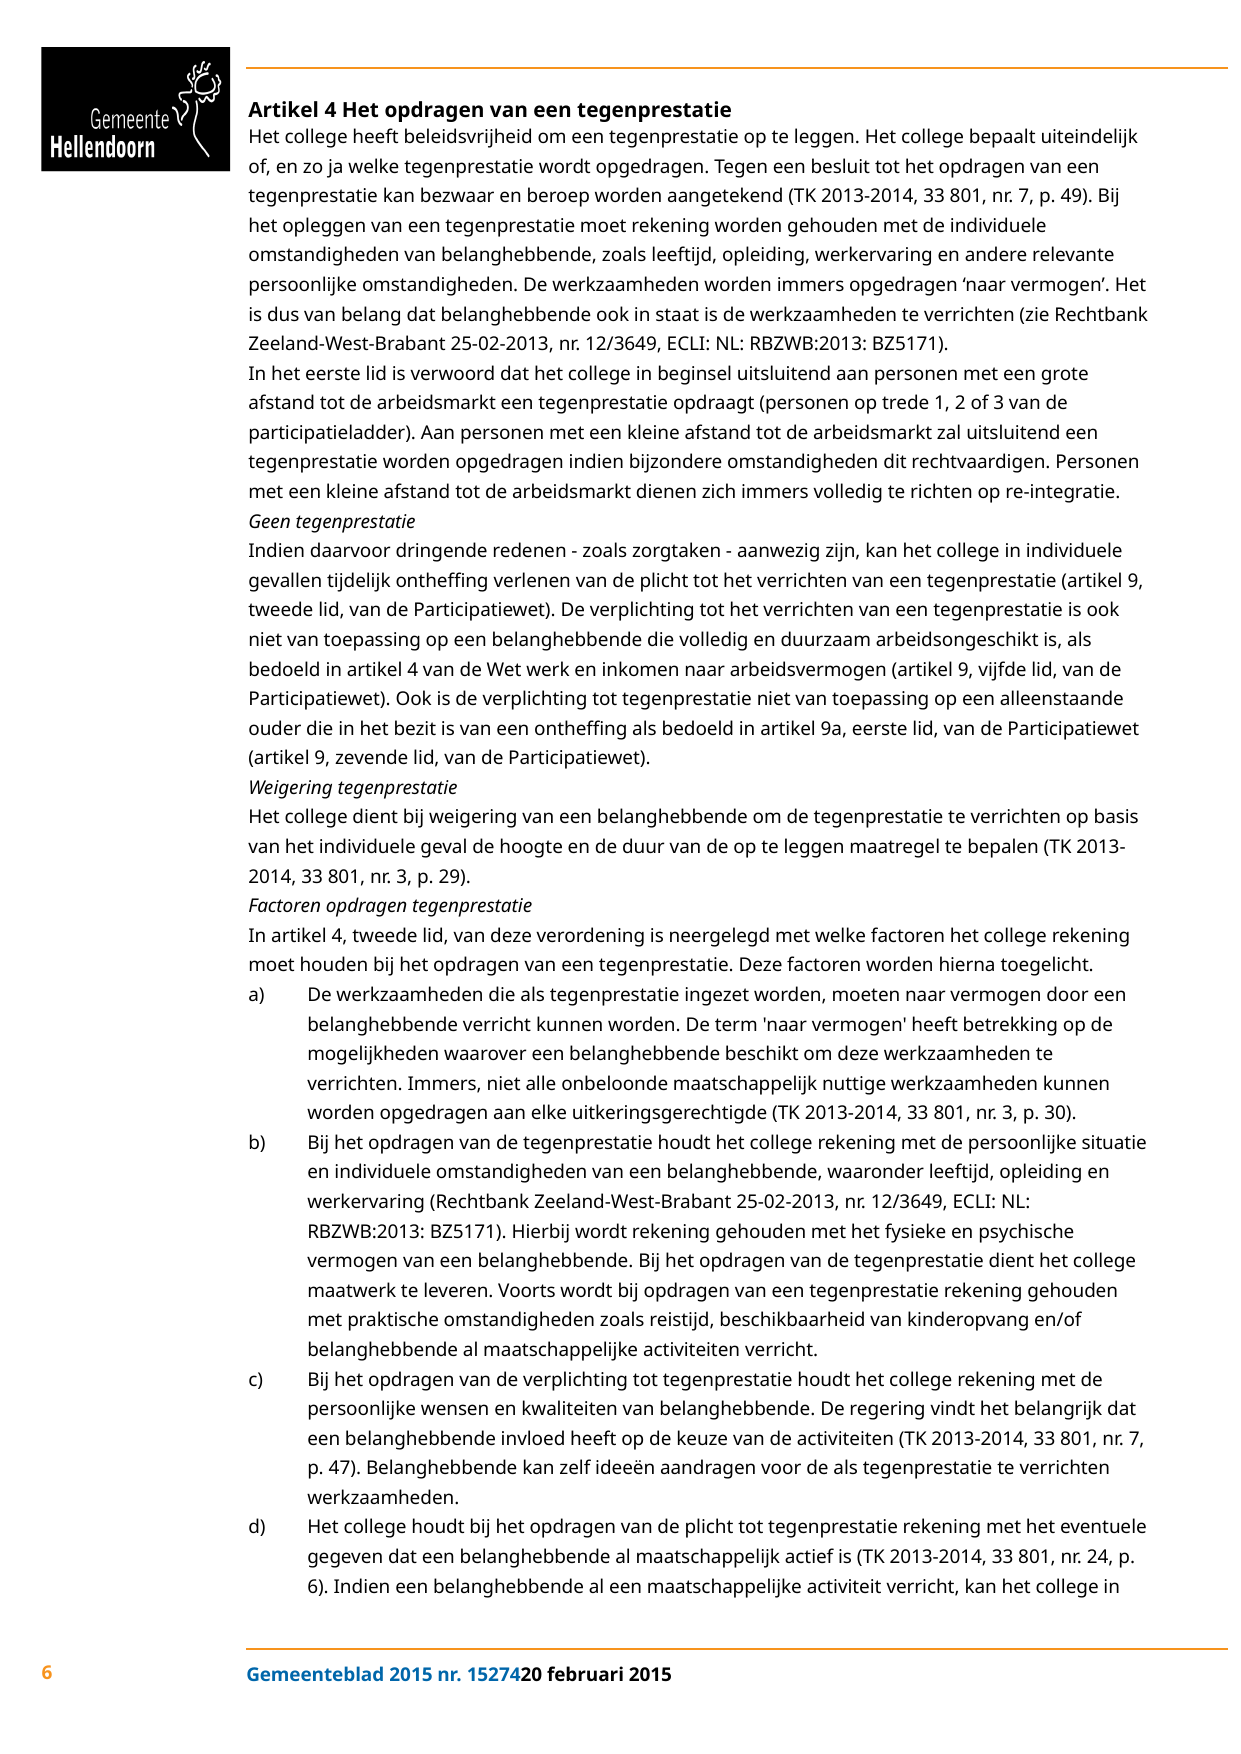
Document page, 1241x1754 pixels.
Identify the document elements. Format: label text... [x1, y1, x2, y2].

text Geen tegenprestatie [248, 508, 1152, 533]
list Bij het opdragen van de verplichting tot tegenprestatie houdt het college rekening met de persoonlijke wensen en kwaliteiten van belanghebbende. De regering vindt het belangrijk dat een belanghebbende invloed heeft op de keuze van de activiteiten (TK 2013-2014, 33 801, nr. 7, p. 47). Belanghebbende kan zelf ideeën aandragen voor de als tegenprestatie te verrichten werkzaamheden. [248, 1366, 1152, 1510]
list De werkzaamheden die als tegenprestatie ingezet worden, moeten naar vermogen door een belanghebbende verricht kunnen worden. De term 'naar vermogen' heeft betrekking op de mogelijkheden waarover een belanghebbende beschikt om deze werkzaamheden te verrichten. Immers, niet alle onbeloonde maatschappelijk nuttige werkzaamheden kunnen worden opgedragen aan elke uitkeringsgerechtigde (TK 2013-2014, 33 801, nr. 3, p. 30). [248, 981, 1152, 1125]
list Het college houdt bij het opdragen van de plicht tot tegenprestatie rekening met het eventuele gegeven dat een belanghebbende al maatschappelijk actief is (TK 2013-2014, 33 801, nr. 24, p. 6). Indien een belanghebbende al een maatschappelijke activiteit verricht, kan het college in [248, 1514, 1152, 1598]
text Indien daarvoor dringende redenen - zoals zorgtaken - aanwezig zijn, kan het college in individuele gevallen tijdelijk ontheffing verlenen van de plicht tot het verrichten van een tegenprestatie (artikel 9, tweede lid, van de Participatiewet). De verplichting tot het verrichten van een tegenprestatie is ook niet van toepassing op een belanghebbende die volledig en duurzaam arbeidsongeschikt is, als bedoeld in artikel 4 van de Wet werk en inkomen naar arbeidsvermogen (artikel 9, vijfde lid, van de Participatiewet). Ook is de verplichting tot tegenprestatie niet van toepassing op een alleenstaande ouder die in het bezit is van een ontheffing als bedoeld in artikel 9a, eerste lid, van de Participatiewet (artikel 9, zevende lid, van de Participatiewet). [248, 537, 1152, 770]
list Bij het opdragen van de tegenprestatie houdt het college rekening met de persoonlijke situatie en individuele omstandigheden van een belanghebbende, waaronder leeftijd, opleiding en werkervaring (Rechtbank Zeeland-West-Brabant 25-02-2013, nr. 12/3649, ECLI: NL: RBZWB:2013: BZ5171). Hierbij wordt rekening gehouden met het fysieke en psychische vermogen van een belanghebbende. Bij het opdragen van de tegenprestatie dient het college maatwerk te leveren. Voorts wordt bij opdragen van een tegenprestatie rekening gehouden met praktische omstandigheden zoals reistijd, beschikbaarheid van kinderopvang en/of belanghebbende al maatschappelijke activiteiten verricht. [248, 1129, 1152, 1362]
picture [41, 47, 231, 172]
text Het college dient bij weigering van een belanghebbende om de tegenprestatie te verrichten op basis van het individuele geval de hoogte en de duur van de op te leggen maatregel te bepalen (TK 2013-2014, 33 801, nr. 3, p. 29). [248, 804, 1152, 888]
text In het eerste lid is verwoord dat het college in beginsel uitsluitend aan personen met een grote afstand tot de arbeidsmarkt een tegenprestatie opdraagt (personen op trede 1, 2 of 3 van de participatieladder). Aan personen met een kleine afstand tot de arbeidsmarkt zal uitsluitend een tegenprestatie worden opgedragen indien bijzondere omstandigheden dit rechtvaardigen. Personen met een kleine afstand tot de arbeidsmarkt dienen zich immers volledig te richten op re-integratie. [248, 360, 1152, 504]
text Factoren opdragen tegenprestatie [248, 892, 1152, 918]
text Het college heeft beleidsvrijheid om een tegenprestatie op te leggen. Het college bepaalt uiteindelijk of, en zo ja welke tegenprestatie wordt opgedragen. Tegen een besluit tot het opdragen van een tegenprestatie kan bezwaar en beroep worden aangetekend (TK 2013-2014, 33 801, nr. 7, p. 49). Bij het opleggen van een tegenprestatie moet rekening worden gehouden met de individuele omstandigheden van belanghebbende, zoals leeftijd, opleiding, werkervaring en andere relevante persoonlijke omstandigheden. De werkzaamheden worden immers opgedragen ‘naar vermogen’. Het is dus van belang dat belanghebbende ook in staat is de werkzaamheden te verrichten (zie Rechtbank Zeeland-West-Brabant 25-02-2013, nr. 12/3649, ECLI: NL: RBZWB:2013: BZ5171). [248, 123, 1152, 356]
text In artikel 4, tweede lid, van deze verordening is neergelegd met welke factoren het college rekening moet houden bij het opdragen van een tegenprestatie. Deze factoren worden hierna toegelicht. [248, 922, 1152, 977]
text Artikel 4 Het opdragen van een tegenprestatie [248, 95, 1152, 123]
text Weigering tegenprestatie [248, 774, 1152, 800]
